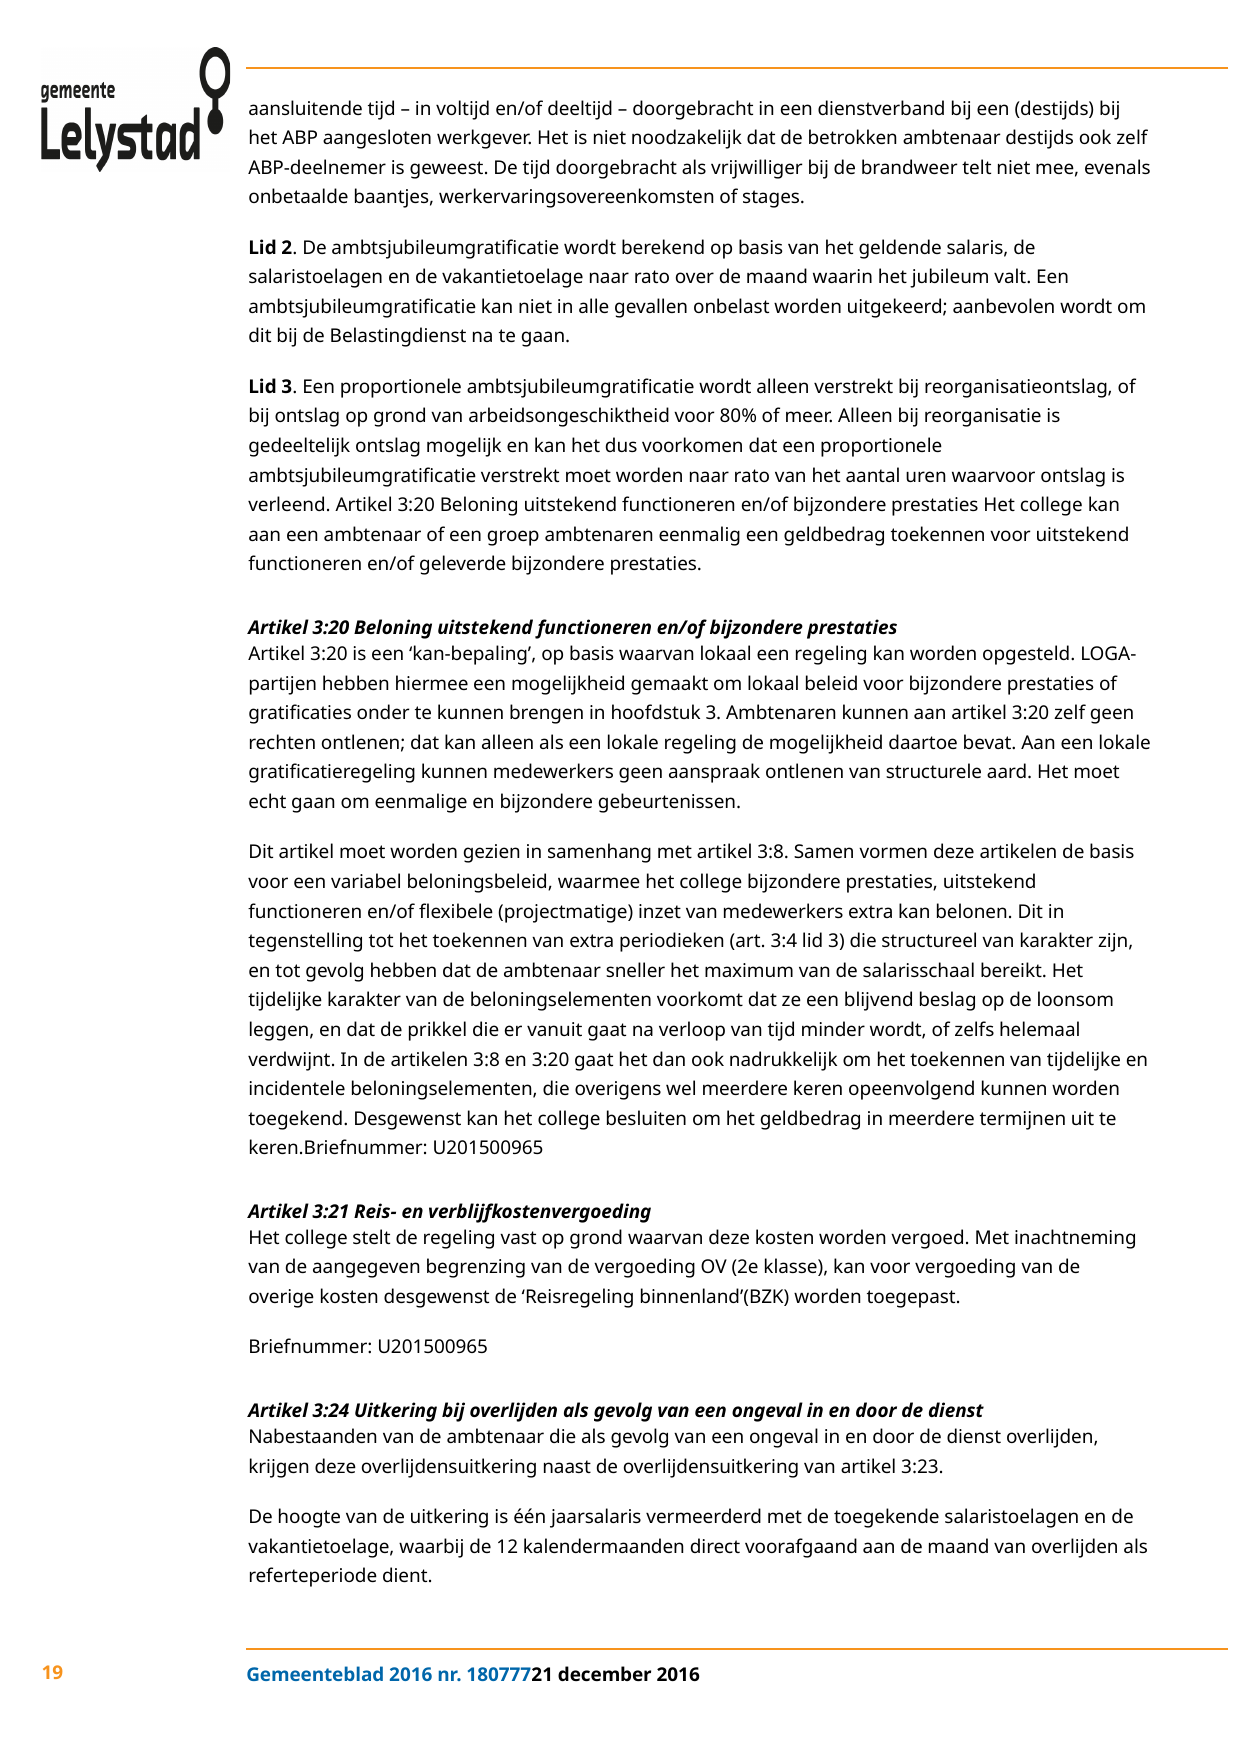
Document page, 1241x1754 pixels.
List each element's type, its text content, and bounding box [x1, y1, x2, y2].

text Lid 3. Een proportionele ambtsjubileumgratificatie wordt alleen verstrekt bij reorganisatieontslag, of bij ontslag op grond van arbeidsongeschiktheid voor 80% of meer. Alleen bij reorganisatie is gedeeltelijk ontslag mogelijk en kan het dus voorkomen dat een proportionele ambtsjubileumgratificatie verstrekt moet worden naar rato van het aantal uren waarvoor ontslag is verleend. Artikel 3:20 Beloning uitstekend functioneren en/of bijzondere prestaties Het college kan aan een ambtenaar of een groep ambtenaren eenmalig een geldbedrag toekennen voor uitstekend functioneren en/of geleverde bijzondere prestaties. [248, 373, 1152, 576]
text Briefnummer: U201500965 [248, 1334, 1152, 1359]
text Artikel 3:24 Uitkering bij overlijden als gevolg van een ongeval in en door de dienst [248, 1398, 1152, 1423]
text Nabestaanden van de ambtenaar die als gevolg van een ongeval in en door de dienst overlijden, krijgen deze overlijdensuitkering naast de overlijdensuitkering van artikel 3:23. [248, 1423, 1152, 1479]
text De hoogte van de uitkering is één jaarsalaris vermeerderd met de toegekende salaristoelagen en de vakantietoelage, waarbij de 12 kalendermaanden direct voorafgaand aan de maand van overlijden als referteperiode dient. [248, 1503, 1152, 1588]
text Dit artikel moet worden gezien in samenhang met artikel 3:8. Samen vormen deze artikelen de basis voor een variabel beloningsbeleid, waarmee het college bijzondere prestaties, uitstekend functioneren en/of flexibele (projectmatige) inzet van medewerkers extra kan belonen. Dit in tegenstelling tot het toekennen van extra periodieken (art. 3:4 lid 3) die structureel van karakter zijn, en tot gevolg hebben dat de ambtenaar sneller het maximum van de salarisschaal bereikt. Het tijdelijke karakter van de beloningselementen voorkomt dat ze een blijvend beslag op de loonsom leggen, en dat de prikkel die er vanuit gaat na verloop van tijd minder wordt, of zelfs helemaal verdwijnt. In de artikelen 3:8 en 3:20 gaat het dan ook nadrukkelijk om het toekennen van tijdelijke en incidentele beloningselementen, die overigens wel meerdere keren opeenvolgend kunnen worden toegekend. Desgewenst kan het college besluiten om het geldbedrag in meerdere termijnen uit te keren.Briefnummer: U201500965 [248, 839, 1152, 1160]
text aansluitende tijd – in voltijd en/of deeltijd – doorgebracht in een dienstverband bij een (destijds) bij het ABP aangesloten werkgever. Het is niet noodzakelijk dat de betrokken ambtenaar destijds ook zelf ABP-deelnemer is geweest. De tijd doorgebracht als vrijwilliger bij de brandweer telt niet mee, evenals onbetaalde baantjes, werkervaringsovereenkomsten of stages. [248, 95, 1152, 209]
text Artikel 3:20 is een ‘kan-bepaling’, op basis waarvan lokaal een regeling kan worden opgesteld. LOGA-partijen hebben hiermee een mogelijkheid gemaakt om lokaal beleid voor bijzondere prestaties of gratificaties onder te kunnen brengen in hoofdstuk 3. Ambtenaren kunnen aan artikel 3:20 zelf geen rechten ontlenen; dat kan alleen als een lokale regeling de mogelijkheid daartoe bevat. Aan een lokale gratificatieregeling kunnen medewerkers geen aanspraak ontlenen van structurele aard. Het moet echt gaan om eenmalige en bijzondere gebeurtenissen. [248, 640, 1152, 814]
text Artikel 3:21 Reis- en verblijfkostenvergoeding [248, 1198, 1152, 1224]
text Artikel 3:20 Beloning uitstekend functioneren en/of bijzondere prestaties [248, 614, 1152, 640]
text Het college stelt de regeling vast op grond waarvan deze kosten worden vergoed. Met inachtneming van de aangegeven begrenzing van de vergoeding OV (2e klasse), kan voor vergoeding van de overige kosten desgewenst de ‘Reisregeling binnenland’(BZK) worden toegepast. [248, 1224, 1152, 1309]
picture [41, 47, 231, 172]
text Lid 2. De ambtsjubileumgratificatie wordt berekend op basis van het geldende salaris, de salaristoelagen en de vakantietoelage naar rato over de maand waarin het jubileum valt. Een ambtsjubileumgratificatie kan niet in alle gevallen onbelast worden uitgekeerd; aanbevolen wordt om dit bij de Belastingdienst na te gaan. [248, 234, 1152, 348]
